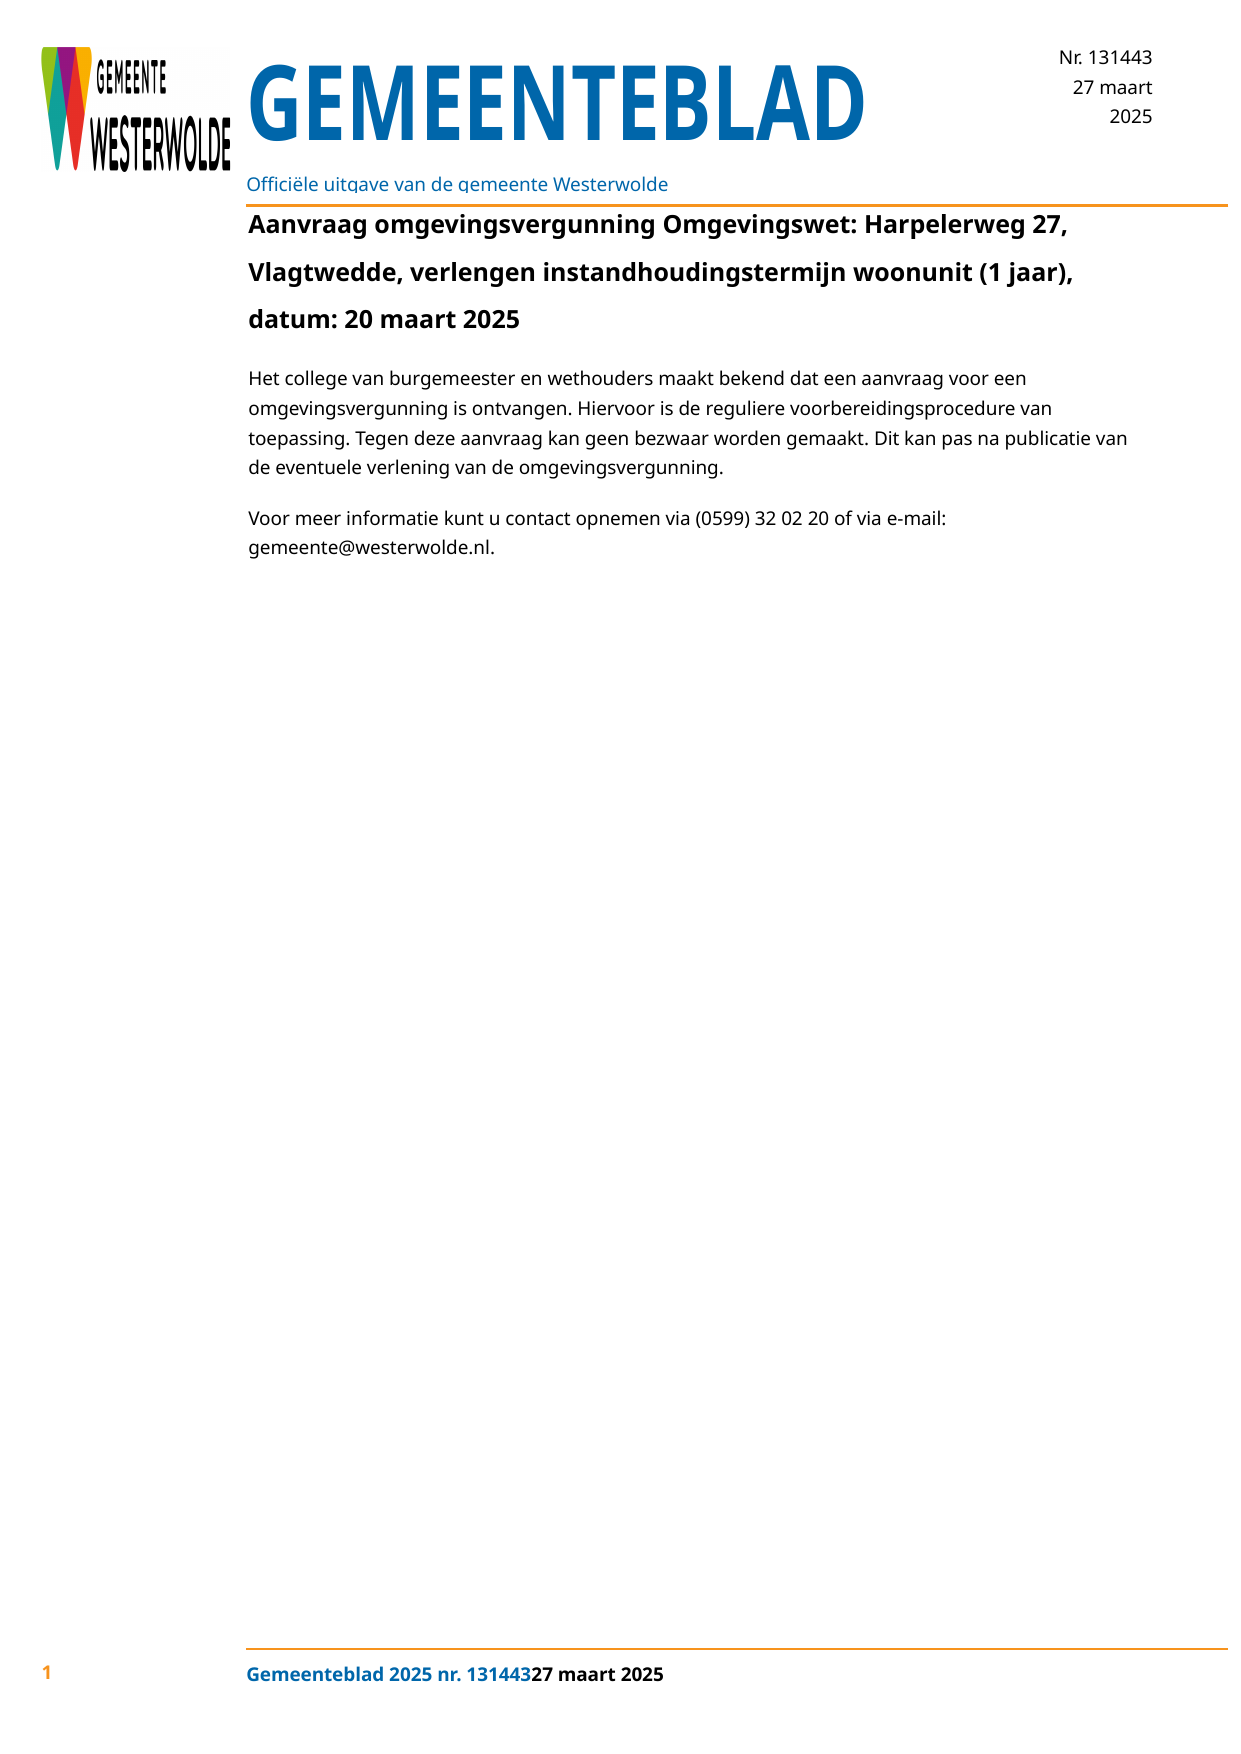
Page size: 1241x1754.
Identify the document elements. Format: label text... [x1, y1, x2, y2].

text Aanvraag omgevingsvergunning Omgevingswet: Harpelerweg 27, Vlagtwedde, verlengen instandhoudingstermijn woonunit (1 jaar), datum: 20 maart 2025 [248, 207, 1152, 336]
picture [41, 47, 231, 172]
text Voor meer informatie kunt u contact opnemen via (0599) 32 02 20 of via e-mail: gemeente@westerwolde.nl. [248, 505, 1152, 560]
text Het college van burgemeester en wethouders maakt bekend dat een aanvraag voor een omgevingsvergunning is ontvangen. Hiervoor is de reguliere voorbereidingsprocedure van toepassing. Tegen deze aanvraag kan geen bezwaar worden gemaakt. Dit kan pas na publicatie van de eventuele verlening van de omgevingsvergunning. [248, 366, 1152, 480]
